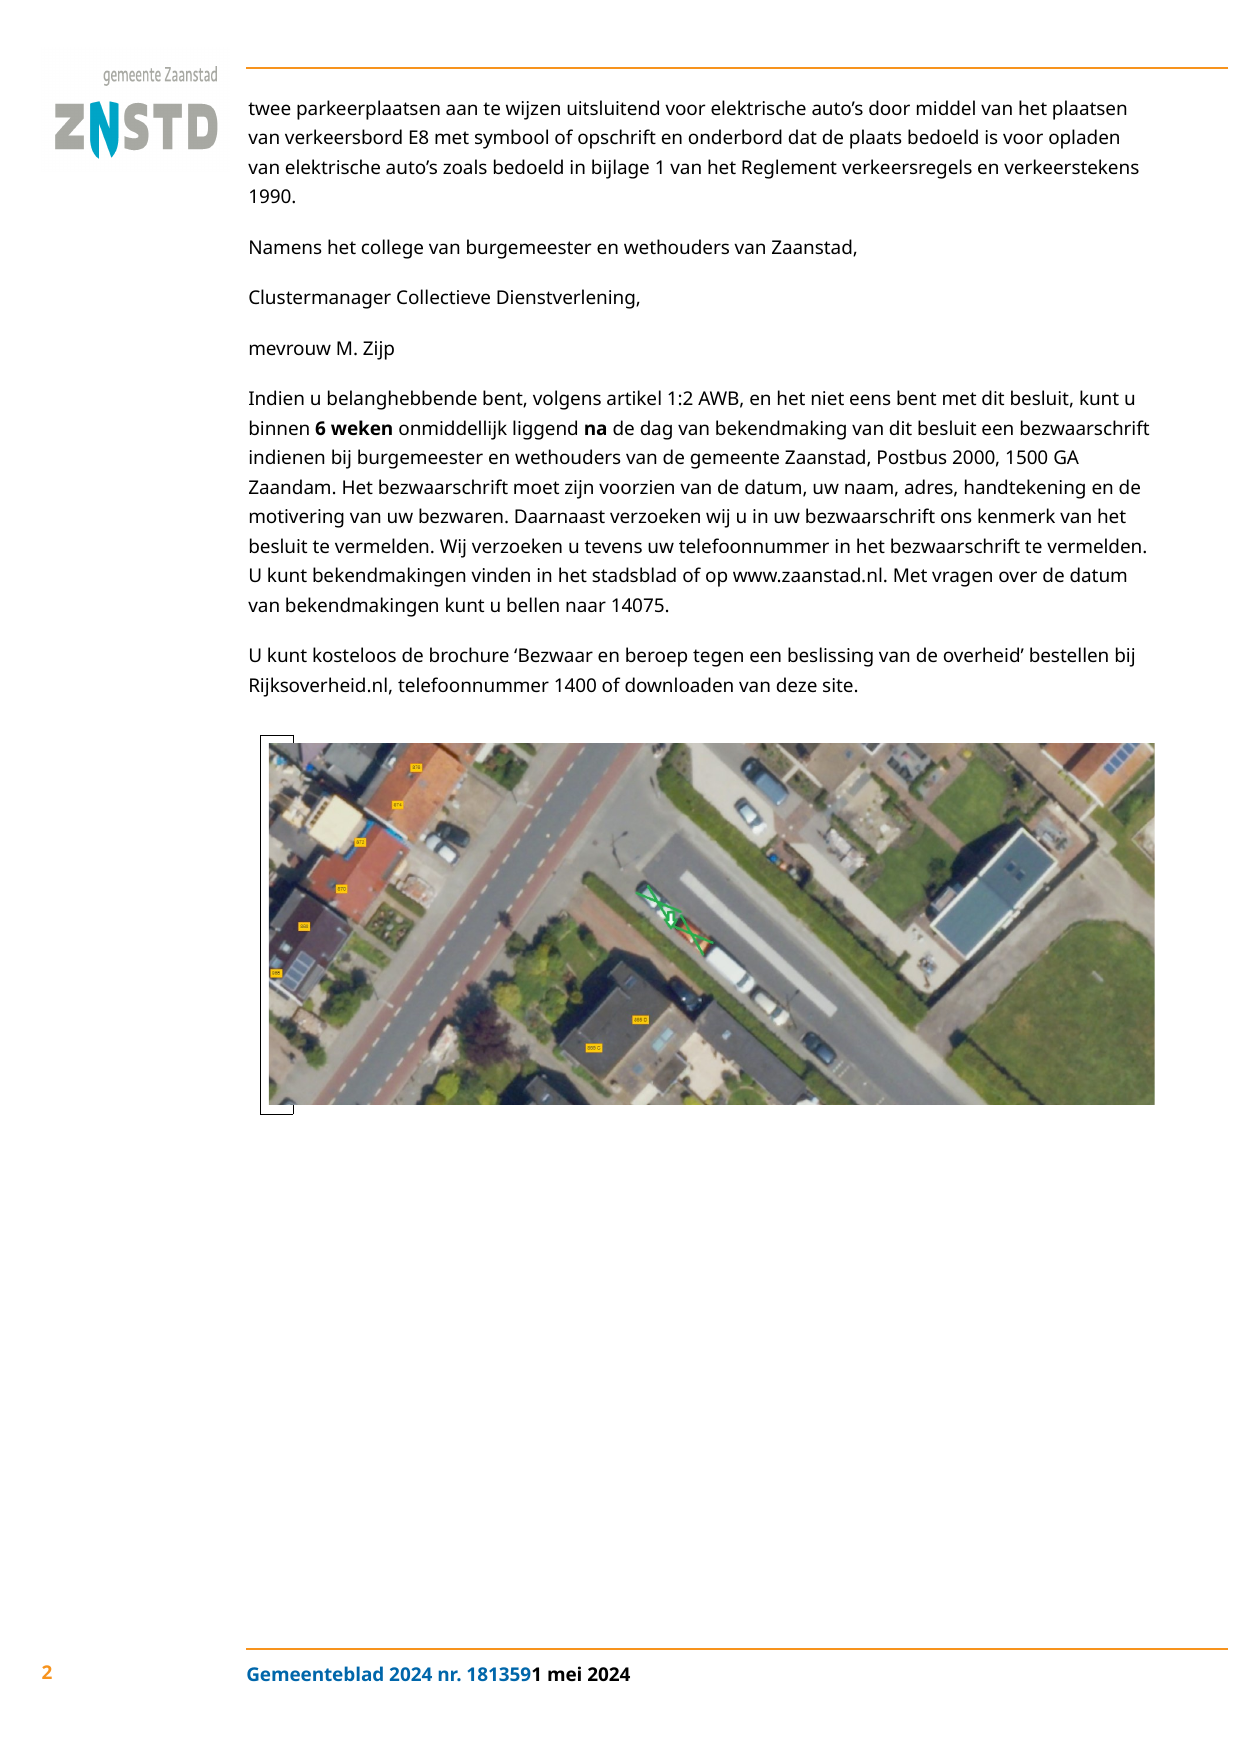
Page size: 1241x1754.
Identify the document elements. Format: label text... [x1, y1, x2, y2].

picture [268, 743, 1155, 1105]
text U kunt kosteloos de brochure ‘Bezwaar en beroep tegen een beslissing van de overheid’ bestellen bij Rijksoverheid.nl, telefoonnummer 1400 of downloaden van deze site. [248, 643, 1152, 698]
picture [41, 47, 231, 172]
text Namens het college van burgemeester en wethouders van Zaanstad, [248, 234, 1152, 260]
text mevrouw M. Zijp [248, 335, 1152, 361]
text Clustermanager Collectieve Dienstverlening, [248, 284, 1152, 310]
text twee parkeerplaatsen aan te wijzen uitsluitend voor elektrische auto’s door middel van het plaatsen van verkeersbord E8 met symbool of opschrift en onderbord dat de plaats bedoeld is voor opladen van elektrische auto’s zoals bedoeld in bijlage 1 van het Reglement verkeersregels en verkeerstekens 1990. [248, 95, 1152, 209]
text Indien u belanghebbende bent, volgens artikel 1:2 AWB, en het niet eens bent met dit besluit, kunt u binnen 6 weken onmiddellijk liggend na de dag van bekendmaking van dit besluit een bezwaarschrift indienen bij burgemeester en wethouders van de gemeente Zaanstad, Postbus 2000, 1500 GA Zaandam. Het bezwaarschrift moet zijn voorzien van de datum, uw naam, adres, handtekening en de motivering van uw bezwaren. Daarnaast verzoeken wij u in uw bezwaarschrift ons kenmerk van het besluit te vermelden. Wij verzoeken u tevens uw telefoonnummer in het bezwaarschrift te vermelden. U kunt bekendmakingen vinden in het stadsblad of op www.zaanstad.nl. Met vragen over de datum van bekendmakingen kunt u bellen naar 14075. [248, 385, 1152, 618]
